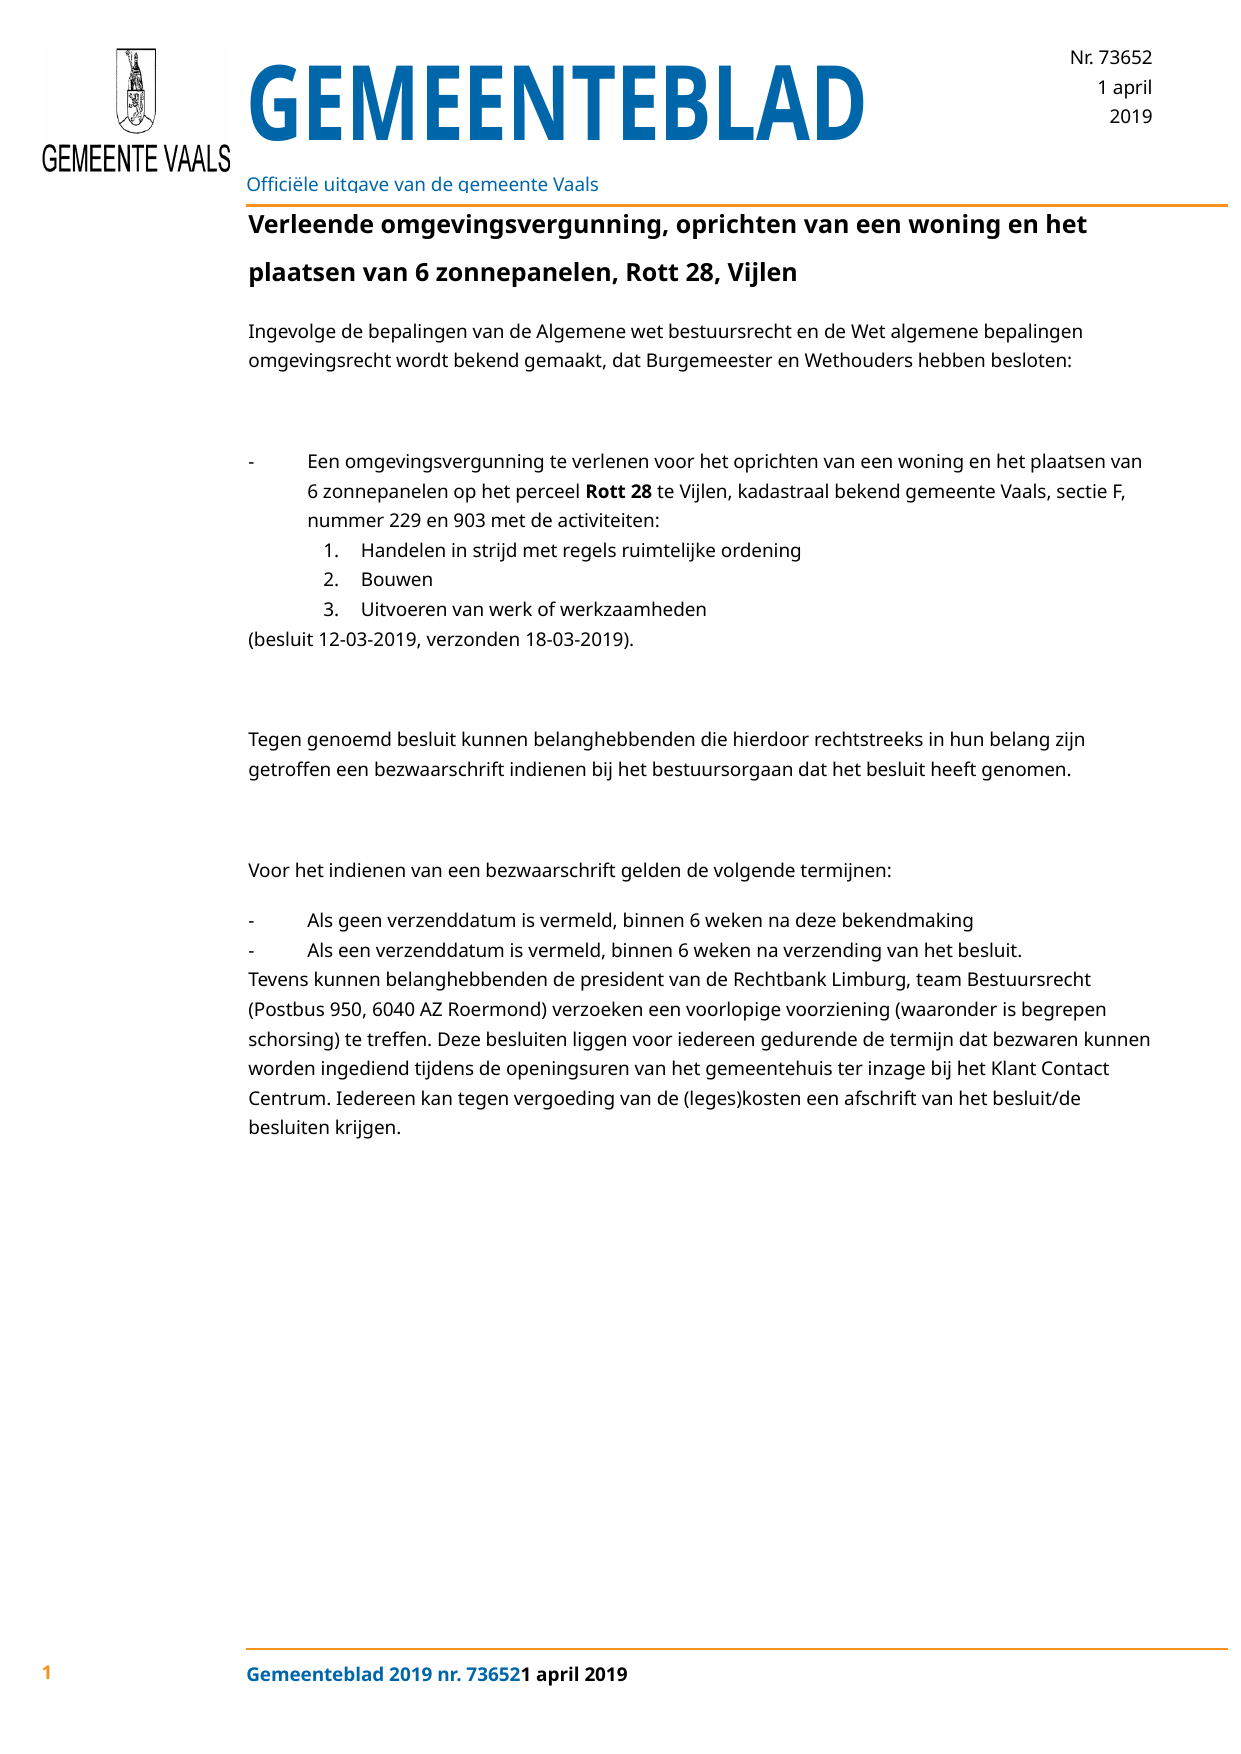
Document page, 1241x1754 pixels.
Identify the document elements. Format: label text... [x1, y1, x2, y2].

list Als een verzenddatum is vermeld, binnen 6 weken na verzending van het besluit. [248, 937, 1152, 963]
text Voor het indienen van een bezwaarschrift gelden de volgende termijnen: [248, 857, 1152, 883]
list Als geen verzenddatum is vermeld, binnen 6 weken na deze bekendmaking [248, 907, 1152, 933]
list Handelen in strijd met regels ruimtelijke ordening [323, 537, 1152, 563]
text Tegen genoemd besluit kunnen belanghebbenden die hierdoor rechtstreeks in hun belang zijn getroffen een bezwaarschrift indienen bij het bestuursorgaan dat het besluit heeft genomen. [248, 727, 1152, 782]
text Tevens kunnen belanghebbenden de president van de Rechtbank Limburg, team Bestuursrecht (Postbus 950, 6040 AZ Roermond) verzoeken een voorlopige voorziening (waaronder is begrepen schorsing) te treffen. Deze besluiten liggen voor iedereen gedurende de termijn dat bezwaren kunnen worden ingediend tijdens de openingsuren van het gemeentehuis ter inzage bij het Klant Contact Centrum. Iedereen kan tegen vergoeding van de (leges)kosten een afschrift van het besluit/de besluiten krijgen. [248, 967, 1152, 1140]
text Ingevolge de bepalingen van de Algemene wet bestuursrecht en de Wet algemene bepalingen omgevingsrecht wordt bekend gemaakt, dat Burgemeester en Wethouders hebben besloten: [248, 318, 1152, 373]
list Bouwen [323, 567, 1152, 592]
text (besluit 12-03-2019, verzonden 18-03-2019). [248, 626, 1152, 652]
text Verleende omgevingsvergunning, oprichten van een woning en het plaatsen van 6 zonnepanelen, Rott 28, Vijlen [248, 207, 1152, 288]
list Uitvoeren van werk of werkzaamheden [323, 596, 1152, 622]
list Een omgevingsvergunning te verlenen voor het oprichten van een woning en het plaatsen van 6 zonnepanelen op het perceel Rott 28 te Vijlen, kadastraal bekend gemeente Vaals, sectie F, nummer 229 en 903 met de activiteiten: [248, 448, 1152, 533]
picture [41, 47, 231, 172]
